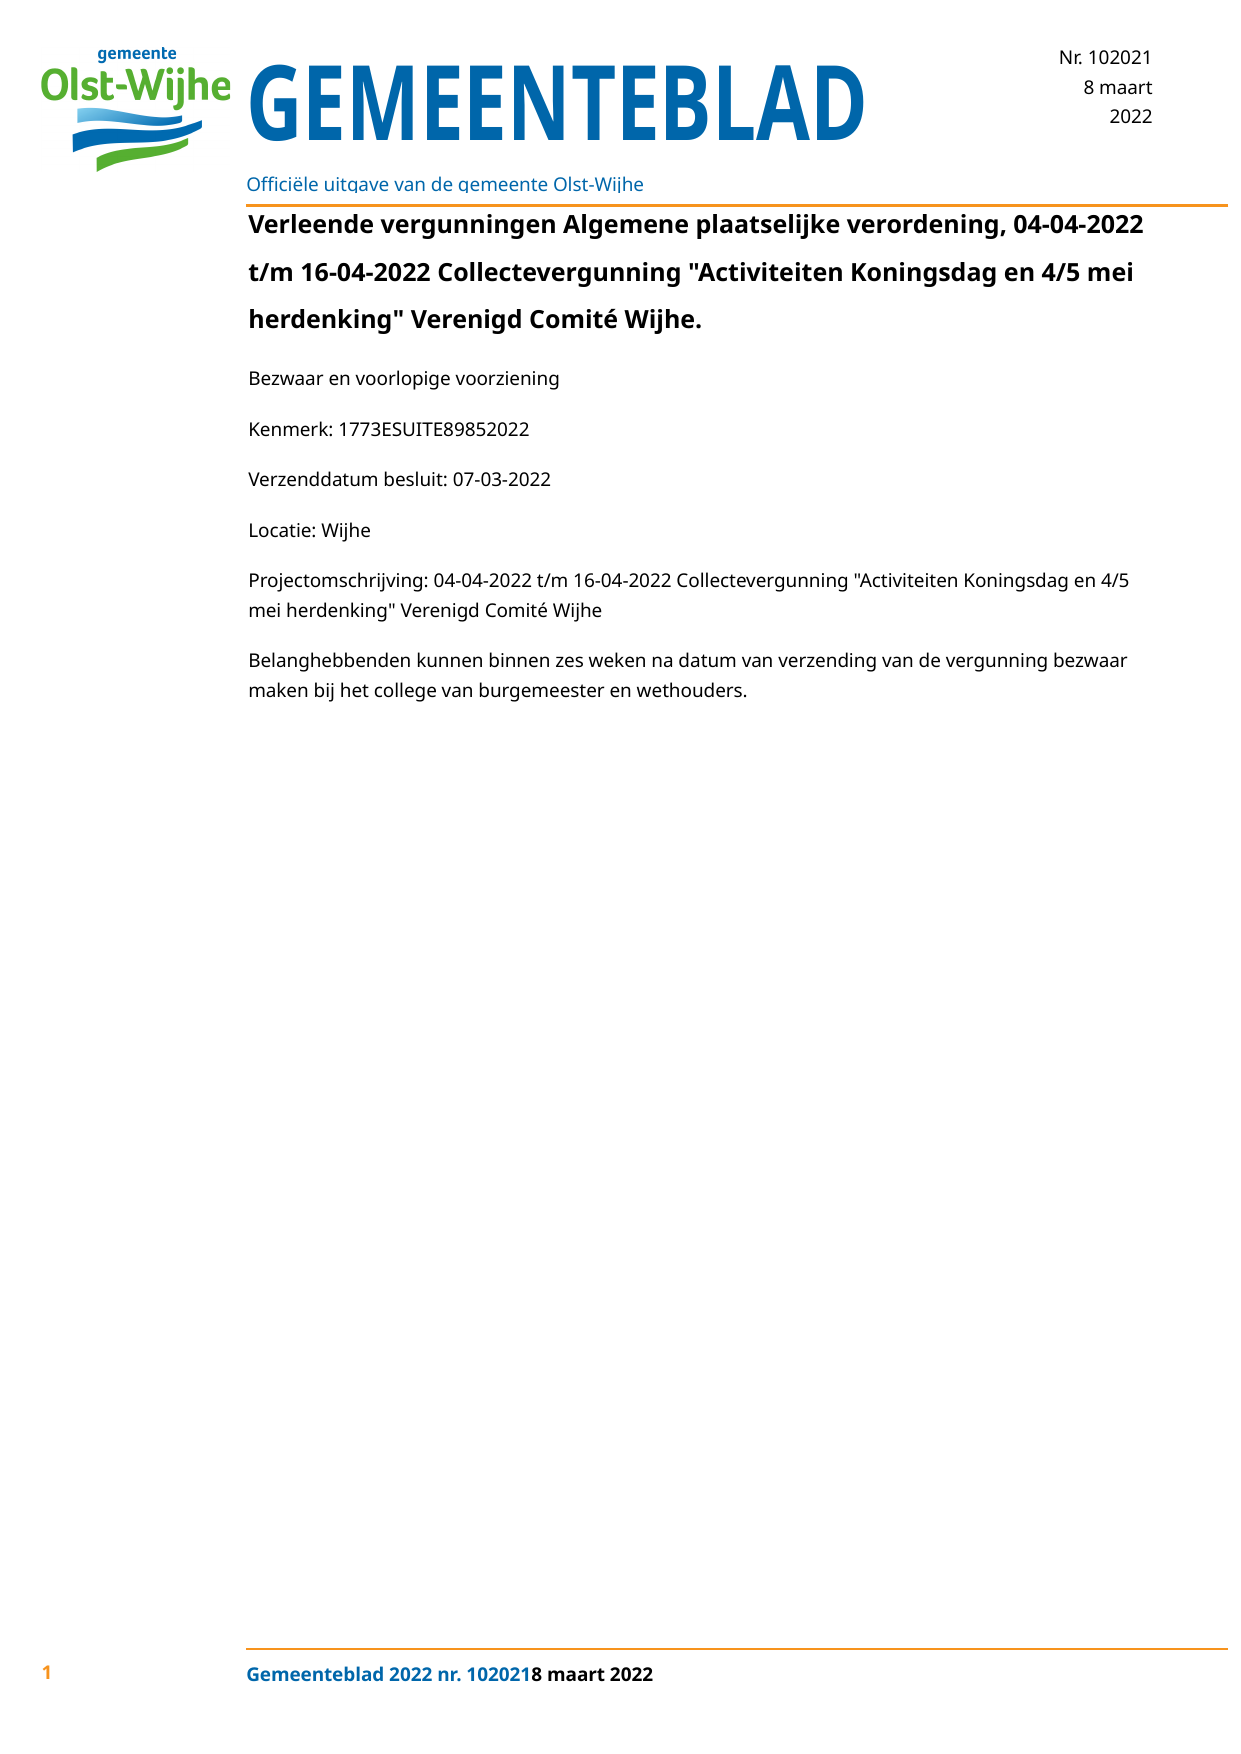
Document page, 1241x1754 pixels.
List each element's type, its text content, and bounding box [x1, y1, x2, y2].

text Locatie: Wijhe [248, 517, 1152, 542]
text Bezwaar en voorlopige voorziening [248, 366, 1152, 391]
picture [41, 47, 231, 172]
text Verleende vergunningen Algemene plaatselijke verordening, 04-04-2022 t/m 16-04-2022 Collectevergunning "Activiteiten Koningsdag en 4/5 mei herdenking" Verenigd Comité Wijhe. [248, 207, 1152, 336]
text Verzenddatum besluit: 07-03-2022 [248, 466, 1152, 492]
text Belanghebbenden kunnen binnen zes weken na datum van verzending van de vergunning bezwaar maken bij het college van burgemeester en wethouders. [248, 647, 1152, 702]
text Kenmerk: 1773ESUITE89852022 [248, 416, 1152, 442]
text Projectomschrijving: 04-04-2022 t/m 16-04-2022 Collectevergunning "Activiteiten Koningsdag en 4/5 mei herdenking" Verenigd Comité Wijhe [248, 567, 1152, 622]
